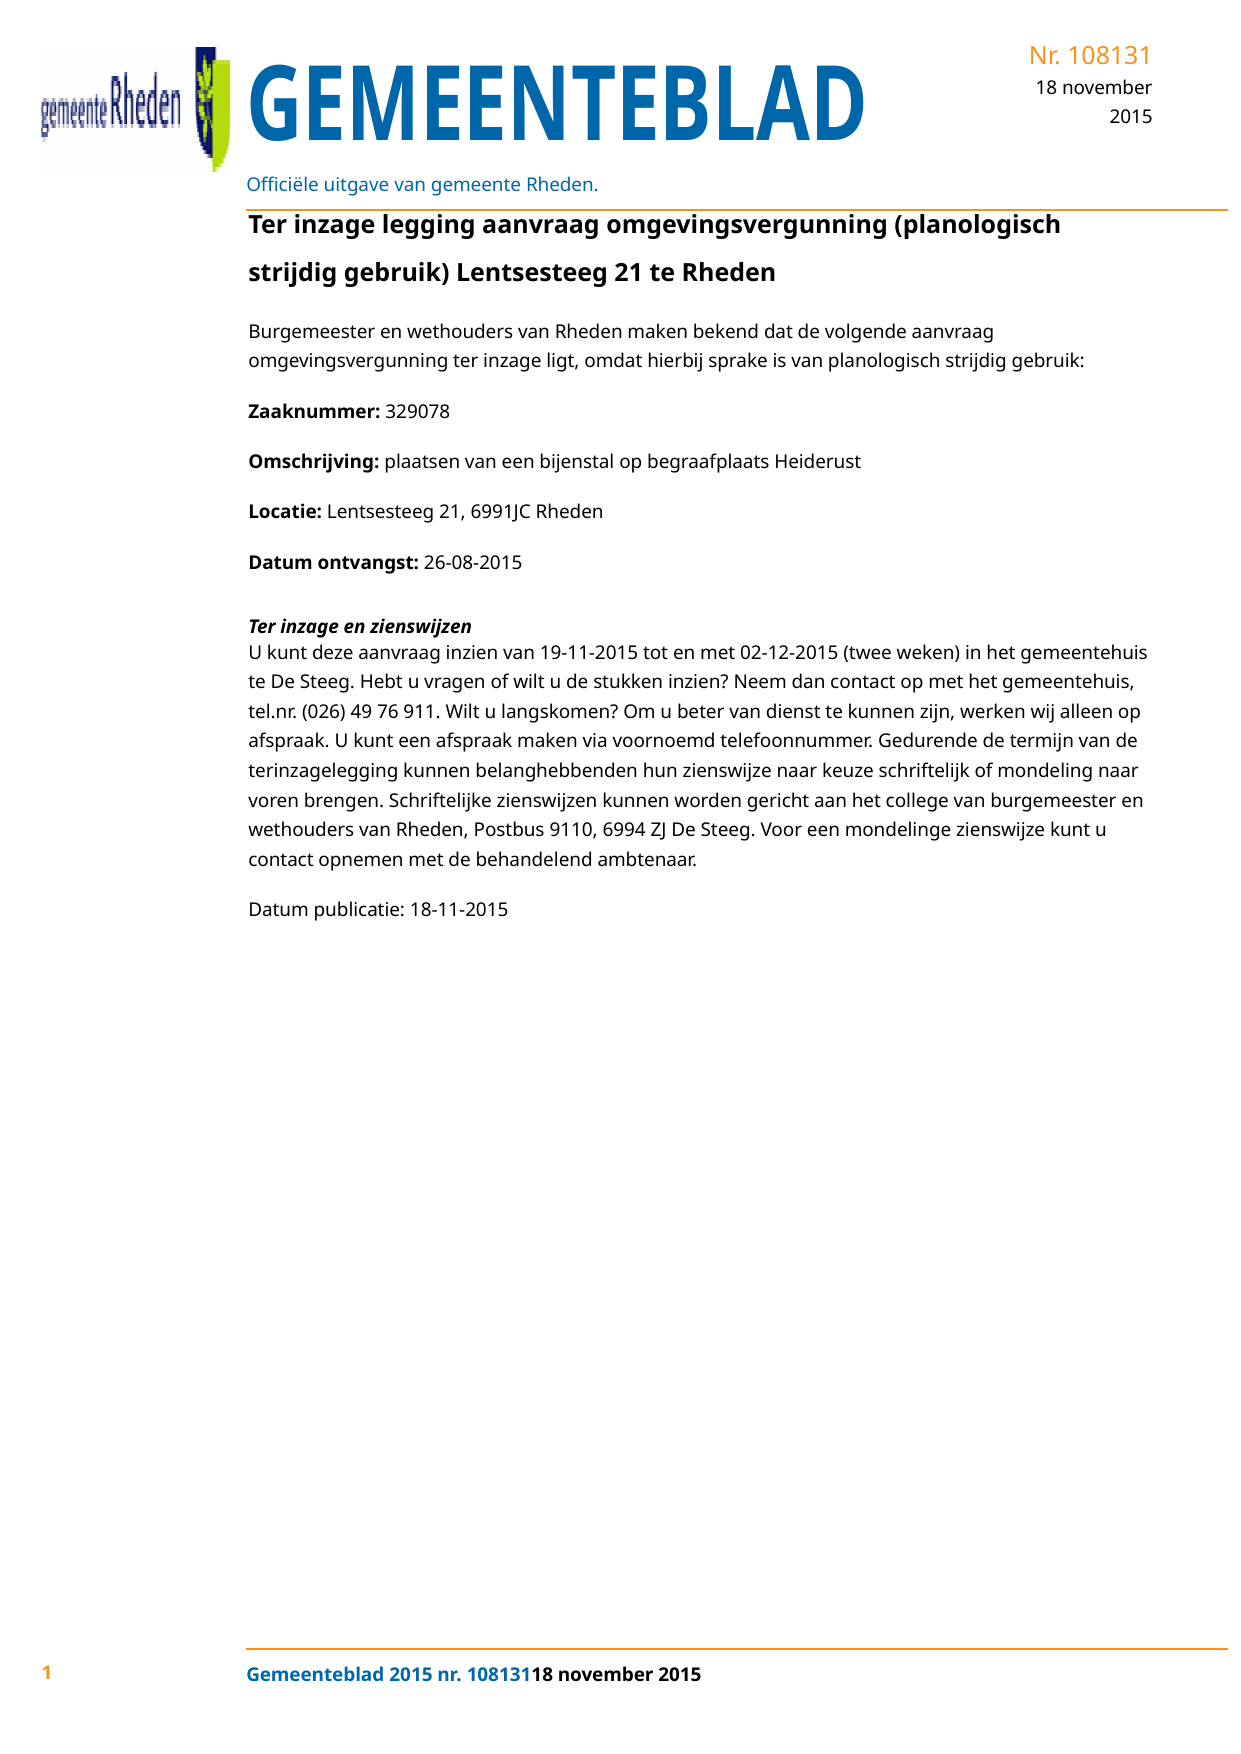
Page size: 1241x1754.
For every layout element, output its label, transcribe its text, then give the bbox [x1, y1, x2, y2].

text Ter inzage legging aanvraag omgevingsvergunning (planologisch strijdig gebruik) Lentsesteeg 21 te Rheden [248, 211, 1152, 288]
text U kunt deze aanvraag inzien van 19-11-2015 tot en met 02-12-2015 (twee weken) in het gemeentehuis te De Steeg. Hebt u vragen of wilt u de stukken inzien? Neem dan contact op met het gemeentehuis, tel.nr. (026) 49 76 911. Wilt u langskomen? Om u beter van dienst te kunnen zijn, werken wij alleen op afspraak. U kunt een afspraak maken via voornoemd telefoonnummer. Gedurende de termijn van de terinzagelegging kunnen belanghebbenden hun zienswijze naar keuze schriftelijk of mondeling naar voren brengen. Schriftelijke zienswijzen kunnen worden gericht aan het college van burgemeester en wethouders van Rheden, Postbus 9110, 6994 ZJ De Steeg. Voor een mondelinge zienswijze kunt u contact opnemen met de behandelend ambtenaar. [248, 639, 1152, 872]
text Zaaknummer: 329078 [248, 398, 1152, 424]
text Ter inzage en zienswijzen [248, 613, 1152, 639]
text Burgemeester en wethouders van Rheden maken bekend dat de volgende aanvraag omgevingsvergunning ter inzage ligt, omdat hierbij sprake is van planologisch strijdig gebruik: [248, 318, 1152, 373]
text Datum publicatie: 18-11-2015 [248, 896, 1152, 922]
text Datum ontvangst: 26-08-2015 [248, 549, 1152, 575]
picture [41, 47, 231, 172]
text Locatie: Lentsesteeg 21, 6991JC Rheden [248, 499, 1152, 524]
text Omschrijving: plaatsen van een bijenstal op begraafplaats Heiderust [248, 448, 1152, 474]
